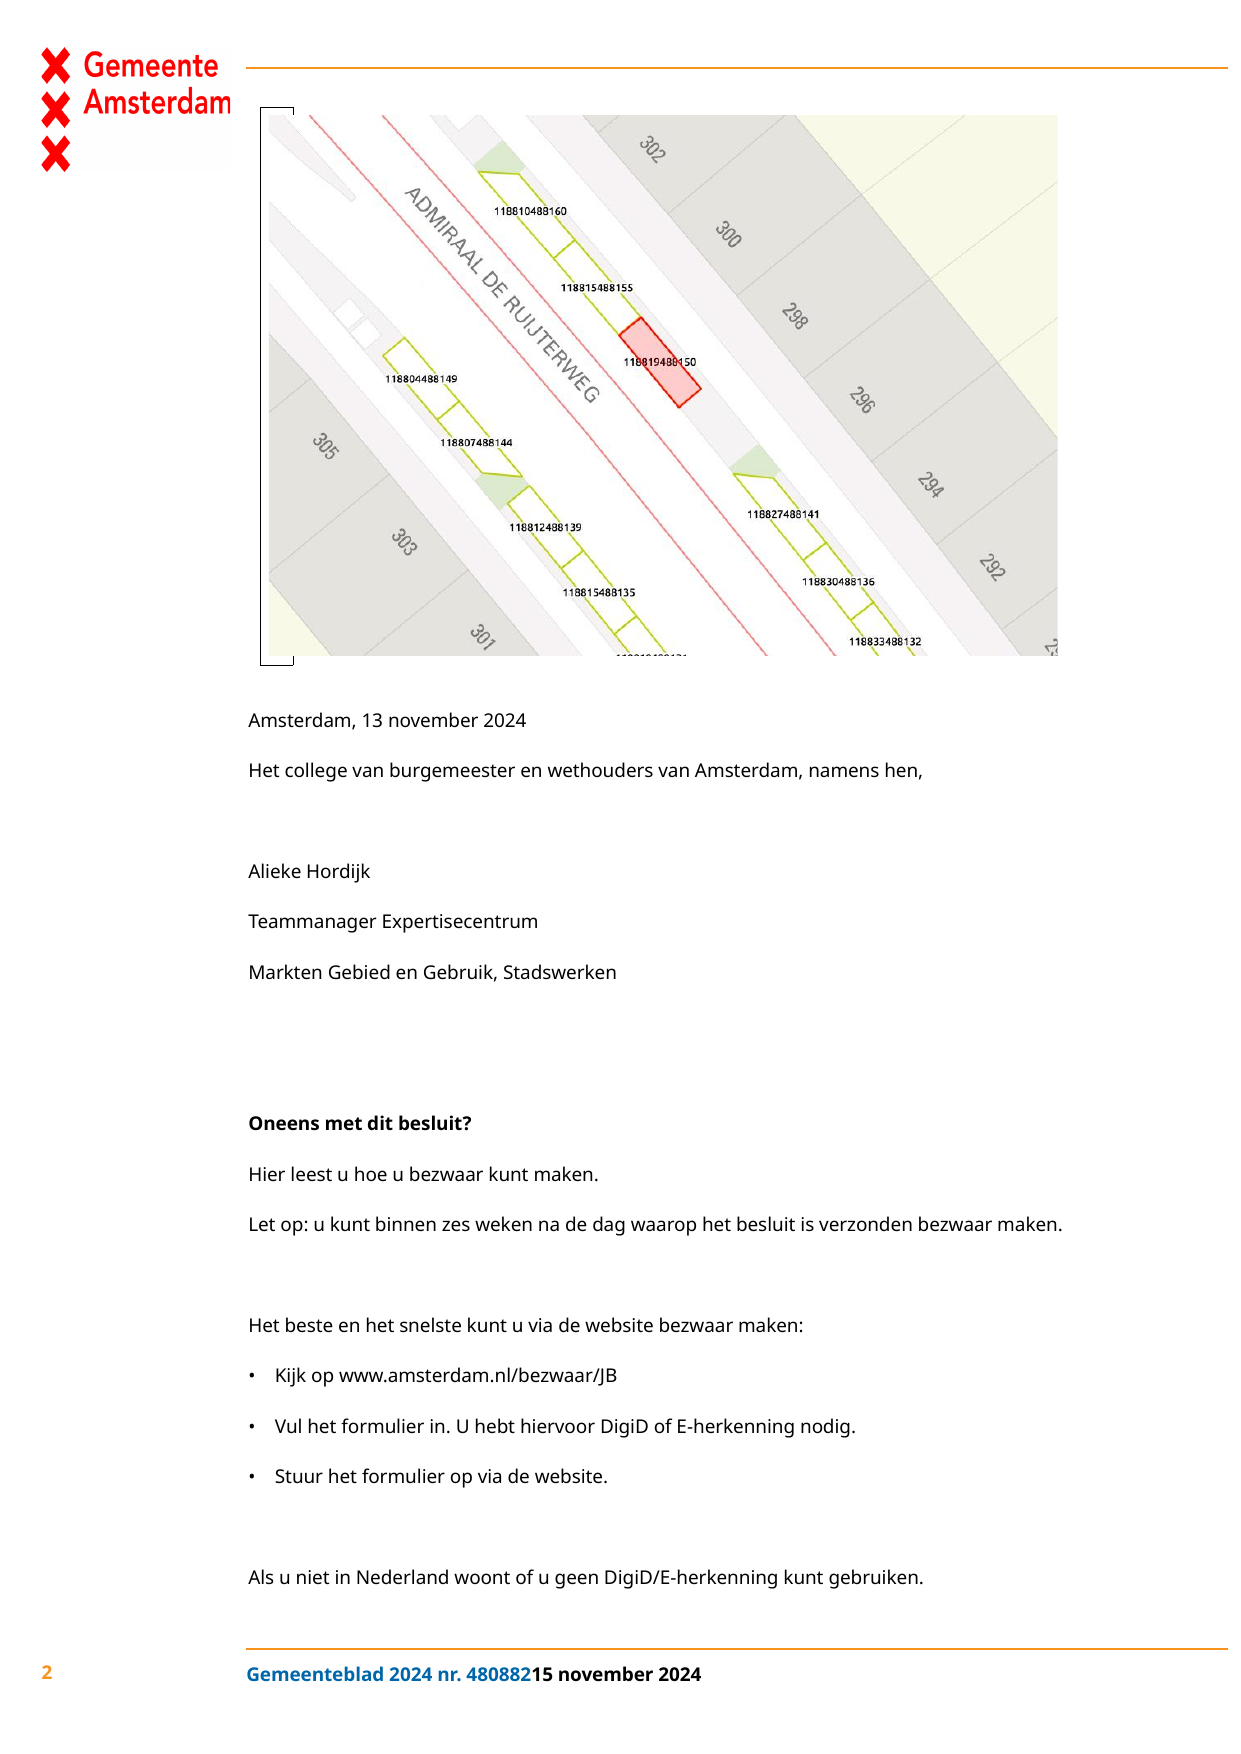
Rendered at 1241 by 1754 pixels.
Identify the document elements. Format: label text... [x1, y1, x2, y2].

text Teammanager Expertisecentrum [248, 909, 1152, 934]
picture [268, 115, 1058, 656]
text Amsterdam, 13 november 2024 [248, 707, 1152, 733]
picture [41, 47, 231, 172]
text Let op: u kunt binnen zes weken na de dag waarop het besluit is verzonden bezwaar maken. [248, 1211, 1152, 1237]
text Markten Gebied en Gebruik, Stadswerken [248, 959, 1152, 985]
text Oneens met dit besluit? [248, 1110, 1152, 1136]
text Als u niet in Nederland woont of u geen DigiD/E-herkenning kunt gebruiken. [248, 1564, 1152, 1590]
text Het beste en het snelste kunt u via de website bezwaar maken: [248, 1312, 1152, 1338]
text • Kijk op www.amsterdam.nl/bezwaar/JB [248, 1362, 1152, 1388]
text • Vul het formulier in. U hebt hiervoor DigiD of E-herkenning nodig. [248, 1413, 1152, 1439]
text • Stuur het formulier op via de website. [248, 1463, 1152, 1489]
text Het college van burgemeester en wethouders van Amsterdam, namens hen, [248, 757, 1152, 783]
text Alieke Hordijk [248, 858, 1152, 884]
text Hier leest u hoe u bezwaar kunt maken. [248, 1161, 1152, 1187]
